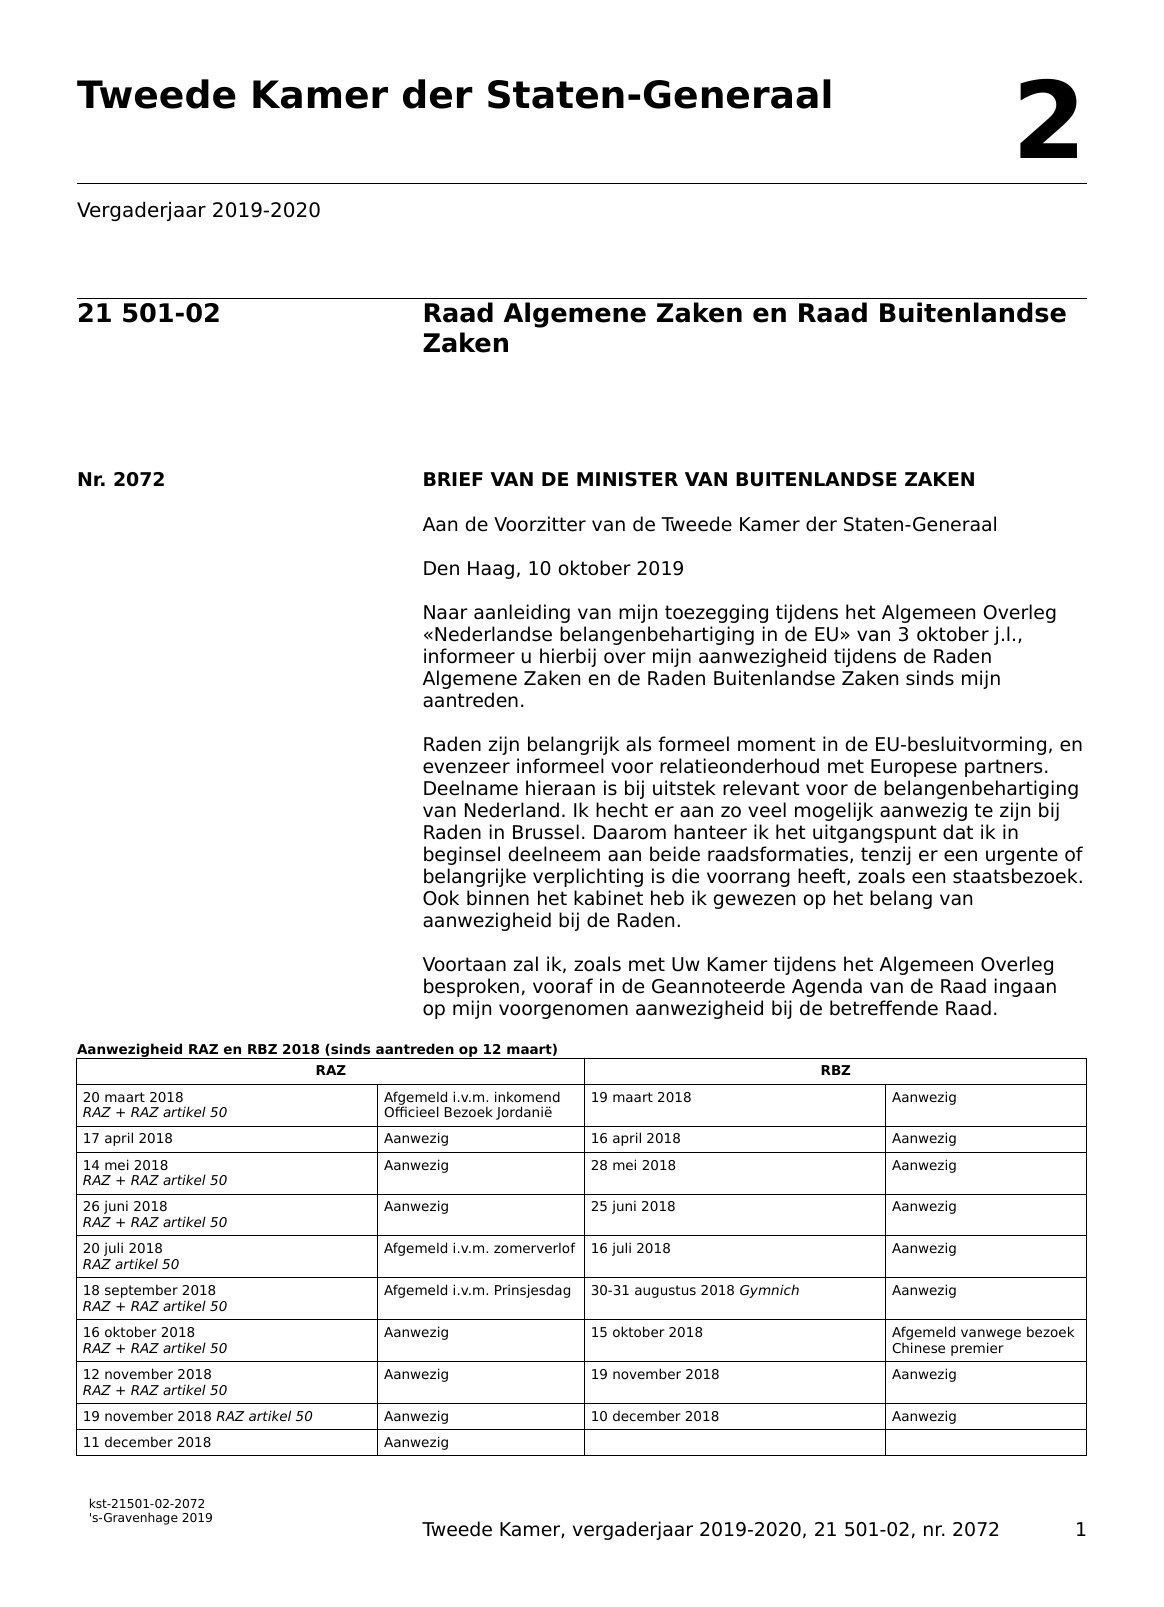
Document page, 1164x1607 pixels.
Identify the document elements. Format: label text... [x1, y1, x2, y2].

table_cell Aanwezig [378, 1153, 584, 1193]
table_cell Afgemeld i.v.m. inkomend Officieel Bezoek Jordanië [378, 1085, 584, 1126]
table_cell 19 november 2018 [585, 1362, 885, 1403]
table_cell Aanwezig [886, 1085, 1086, 1126]
table_cell Vergaderjaar 2019-2020 [77, 184, 1087, 298]
table_cell Aanwezig [378, 1430, 584, 1455]
text Raden zijn belangrijk als formeel moment in de EU-besluitvorming, en evenzeer informeel voor relatieonderhoud met Europese partners. Deelname hieraan is bij uitstek relevant voor de belangenbehartiging van Nederland. Ik hecht er aan zo veel mogelijk aanwezig te zijn bij Raden in Brussel. Daarom hanteer ik het uitgangspunt dat ik in beginsel deelneem aan beide raadsformaties, tenzij er een urgente of belangrijke verplichting is die voorrang heeft, zoals een staatsbezoek. Ook binnen het kabinet heb ik gewezen op het belang van aanwezigheid bij de Raden. [422, 734, 1087, 932]
table_cell 19 november 2018 RAZ artikel 50 [77, 1404, 377, 1429]
table_cell Aanwezig [378, 1362, 584, 1403]
text Naar aanleiding van mijn toezegging tijdens het Algemeen Overleg «Nederlandse belangenbehartiging in de EU» van 3 oktober j.l., informeer u hierbij over mijn aanwezigheid tijdens de Raden Algemene Zaken en de Raden Buitenlandse Zaken sinds mijn aantreden. [422, 602, 1087, 712]
table_cell [886, 1430, 1086, 1455]
table_cell 16 april 2018 [585, 1127, 885, 1152]
table_cell 11 december 2018 [77, 1430, 377, 1455]
subtitle Nr. 2072 BRIEF VAN DE MINISTER VAN BUITENLANDSE ZAKEN [77, 469, 1087, 491]
table_cell Aanwezig [378, 1195, 584, 1235]
table_cell Aanwezig [378, 1127, 584, 1152]
table_cell Aanwezig [886, 1278, 1086, 1319]
table_header 2 [886, 59, 1087, 183]
table_cell Aanwezig [886, 1195, 1086, 1235]
table_header Tweede Kamer der Staten-Generaal [77, 59, 886, 183]
table_cell 15 oktober 2018 [585, 1320, 885, 1361]
table_cell Afgemeld i.v.m. Prinsjesdag [378, 1278, 584, 1319]
table_cell 17 april 2018 [77, 1127, 377, 1152]
table_cell Aanwezig [378, 1320, 584, 1361]
text Aan de Voorzitter van de Tweede Kamer der Staten-Generaal [422, 513, 1087, 536]
table_cell 10 december 2018 [585, 1404, 885, 1429]
subtitle 21 501-02 Raad Algemene Zaken en Raad Buitenlandse Zaken [77, 299, 1087, 358]
table_header Aanwezigheid RAZ en RBZ 2018 (sinds aantreden op 12 maart) [77, 1042, 1087, 1057]
table_cell RAZ [77, 1059, 584, 1084]
table_cell Afgemeld i.v.m. zomerverlof [378, 1236, 584, 1277]
table_cell [585, 1430, 885, 1455]
text Den Haag, 10 oktober 2019 [422, 558, 1087, 580]
table_cell Afgemeld vanwege bezoek Chinese premier [886, 1320, 1086, 1361]
table_cell Aanwezig [886, 1236, 1086, 1277]
table_cell 12 november 2018 RAZ + RAZ artikel 50 [77, 1362, 377, 1403]
text Voortaan zal ik, zoals met Uw Kamer tijdens het Algemeen Overleg besproken, vooraf in de Geannoteerde Agenda van de Raad ingaan op mijn voorgenomen aanwezigheid bij de betreffende Raad. [422, 954, 1087, 1020]
text kst-21501-02-2072 [88, 1497, 323, 1511]
table_cell 20 juli 2018 RAZ artikel 50 [77, 1236, 377, 1277]
table_cell Aanwezig [886, 1404, 1086, 1429]
table_cell RBZ [585, 1059, 1086, 1084]
table_cell 19 maart 2018 [585, 1085, 885, 1126]
table_cell 30-31 augustus 2018 Gymnich [585, 1278, 885, 1319]
table_cell Aanwezig [378, 1404, 584, 1429]
text 's-Gravenhage 2019 [88, 1511, 323, 1525]
table_cell 16 oktober 2018 RAZ + RAZ artikel 50 [77, 1320, 377, 1361]
table_cell 20 maart 2018 RAZ + RAZ artikel 50 [77, 1085, 377, 1126]
table_cell Aanwezig [886, 1362, 1086, 1403]
table_cell 25 juni 2018 [585, 1195, 885, 1235]
table_cell 14 mei 2018 RAZ + RAZ artikel 50 [77, 1153, 377, 1193]
table_cell 16 juli 2018 [585, 1236, 885, 1277]
table_cell Aanwezig [886, 1127, 1086, 1152]
table_cell 28 mei 2018 [585, 1153, 885, 1193]
table_cell Aanwezig [886, 1153, 1086, 1193]
table_cell 26 juni 2018 RAZ + RAZ artikel 50 [77, 1195, 377, 1235]
table_cell 18 september 2018 RAZ + RAZ artikel 50 [77, 1278, 377, 1319]
